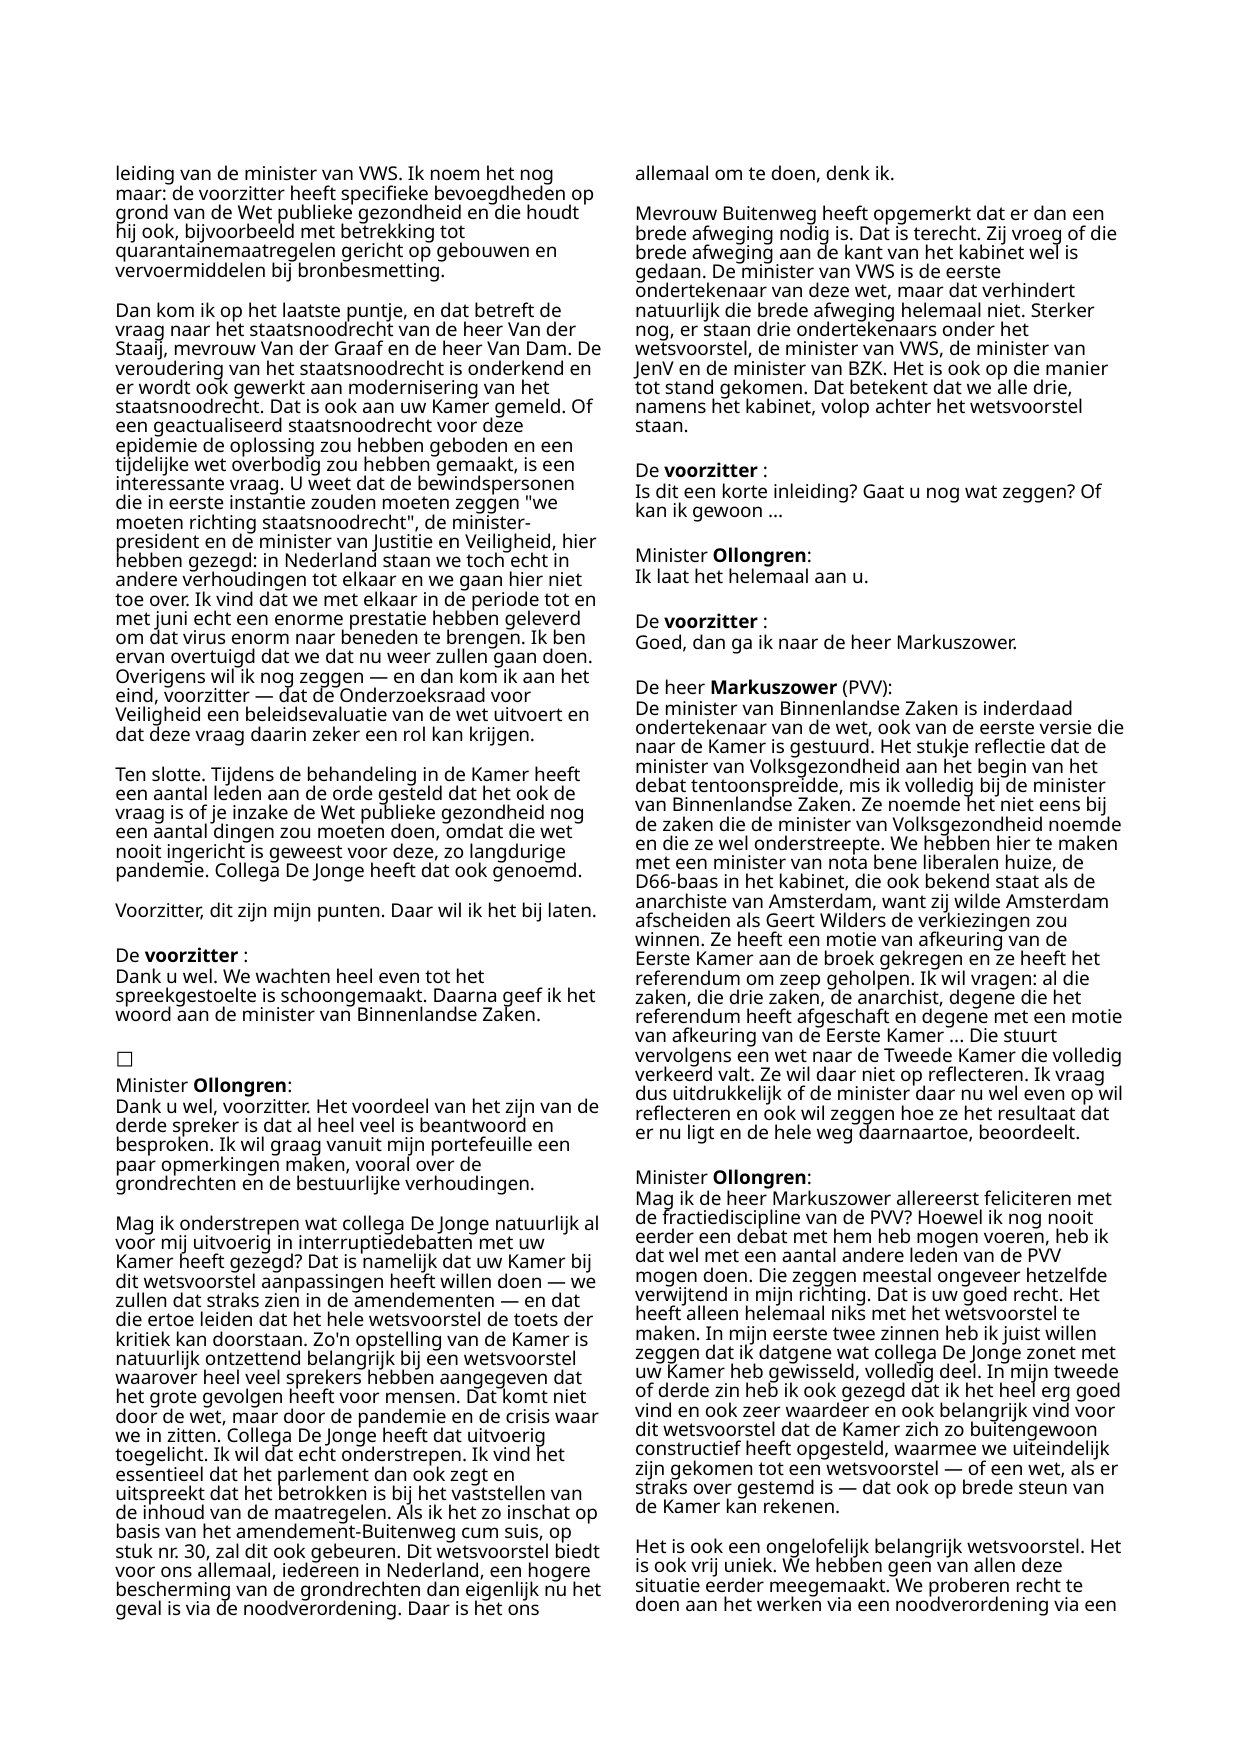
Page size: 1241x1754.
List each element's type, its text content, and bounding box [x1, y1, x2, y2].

text De heer Markuszower (PVV): [635, 674, 1125, 700]
text ⬜ [115, 1046, 605, 1072]
text Ik laat het helemaal aan u. [635, 568, 1125, 587]
text Ten slotte. Tijdens de behandeling in de Kamer heeft een aantal leden aan de orde gesteld dat het ook de vraag is of je inzake de Wet publieke gezondheid nog een aantal dingen zou moeten doen, omdat die wet nooit ingericht is geweest voor deze, zo langdurige pandemie. Collega De Jonge heeft dat ook genoemd. [115, 766, 605, 881]
text Het is ook een ongelofelijk belangrijk wetsvoorstel. Het is ook vrij uniek. We hebben geen van allen deze situatie eerder meegemaakt. We proberen recht te doen aan het werken via een noodverordening via een [635, 1538, 1125, 1615]
text Dan kom ik op het laatste puntje, en dat betreft de vraag naar het staatsnoodrecht van de heer Van der Staaij, mevrouw Van der Graaf en de heer Van Dam. De veroudering van het staatsnoodrecht is onderkend en er wordt ook gewerkt aan modernisering van het staatsnoodrecht. Dat is ook aan uw Kamer gemeld. Of een geactualiseerd staatsnoodrecht voor deze epidemie de oplossing zou hebben geboden en een tijdelijke wet overbodig zou hebben gemaakt, is een interessante vraag. U weet dat de bewindspersonen die in eerste instantie zouden moeten zeggen "we moeten richting staatsnoodrecht", de minister-president en de minister van Justitie en Veiligheid, hier hebben gezegd: in Nederland staan we toch echt in andere verhoudingen tot elkaar en we gaan hier niet toe over. Ik vind dat we met elkaar in de periode tot en met juni echt een enorme prestatie hebben geleverd om dat virus enorm naar beneden te brengen. Ik ben ervan overtuigd dat we dat nu weer zullen gaan doen. Overigens wil ik nog zeggen — en dan kom ik aan het eind, voorzitter — dat de Onderzoeksraad voor Veiligheid een beleidsevaluatie van de wet uitvoert en dat deze vraag daarin zeker een rol kan krijgen. [115, 302, 605, 745]
text Dank u wel, voorzitter. Het voordeel van het zijn van de derde spreker is dat al heel veel is beantwoord en besproken. Ik wil graag vanuit mijn portefeuille een paar opmerkingen maken, vooral over de grondrechten en de bestuurlijke verhoudingen. [115, 1098, 605, 1194]
text Mag ik onderstrepen wat collega De Jonge natuurlijk al voor mij uitvoerig in interruptiedebatten met uw Kamer heeft gezegd? Dat is namelijk dat uw Kamer bij dit wetsvoorstel aanpassingen heeft willen doen — we zullen dat straks zien in de amendementen — en dat die ertoe leiden dat het hele wetsvoorstel de toets der kritiek kan doorstaan. Zo'n opstelling van de Kamer is natuurlijk ontzettend belangrijk bij een wetsvoorstel waarover heel veel sprekers hebben aangegeven dat het grote gevolgen heeft voor mensen. Dat komt niet door de wet, maar door de pandemie en de crisis waar we in zitten. Collega De Jonge heeft dat uitvoerig toegelicht. Ik wil dat echt onderstrepen. Ik vind het essentieel dat het parlement dan ook zegt en uitspreekt dat het betrokken is bij het vaststellen van de inhoud van de maatregelen. Als ik het zo inschat op basis van het amendement-Buitenweg cum suis, op stuk nr. 30, zal dit ook gebeuren. Dit wetsvoorstel biedt voor ons allemaal, iedereen in Nederland, een hogere bescherming van de grondrechten dan eigenlijk nu het geval is via de noodverordening. Daar is het ons [115, 1215, 605, 1620]
text Minister Ollongren: [635, 542, 1125, 568]
text allemaal om te doen, denk ik. [635, 165, 1125, 184]
text Goed, dan ga ik naar de heer Markuszower. [635, 634, 1125, 653]
text De voorzitter : [115, 942, 605, 968]
text Voorzitter, dit zijn mijn punten. Daar wil ik het bij laten. [115, 902, 605, 921]
text Minister Ollongren: [635, 1164, 1125, 1190]
text De minister van Binnenlandse Zaken is inderdaad ondertekenaar van de wet, ook van de eerste versie die naar de Kamer is gestuurd. Het stukje reflectie dat de minister van Volksgezondheid aan het begin van het debat tentoonspreidde, mis ik volledig bij de minister van Binnenlandse Zaken. Ze noemde het niet eens bij de zaken die de minister van Volksgezondheid noemde en die ze wel onderstreepte. We hebben hier te maken met een minister van nota bene liberalen huize, de D66-baas in het kabinet, die ook bekend staat als de anarchiste van Amsterdam, want zij wilde Amsterdam afscheiden als Geert Wilders de verkiezingen zou winnen. Ze heeft een motie van afkeuring van de Eerste Kamer aan de broek gekregen en ze heeft het referendum om zeep geholpen. Ik wil vragen: al die zaken, die drie zaken, de anarchist, degene die het referendum heeft afgeschaft en degene met een motie van afkeuring van de Eerste Kamer ... Die stuurt vervolgens een wet naar de Tweede Kamer die volledig verkeerd valt. Ze wil daar niet op reflecteren. Ik vraag dus uitdrukkelijk of de minister daar nu wel even op wil reflecteren en ook wil zeggen hoe ze het resultaat dat er nu ligt en de hele weg daarnaartoe, beoordeelt. [635, 700, 1125, 1143]
text Mevrouw Buitenweg heeft opgemerkt dat er dan een brede afweging nodig is. Dat is terecht. Zij vroeg of die brede afweging aan de kant van het kabinet wel is gedaan. De minister van VWS is de eerste ondertekenaar van deze wet, maar dat verhindert natuurlijk die brede afweging helemaal niet. Sterker nog, er staan drie ondertekenaars onder het wetsvoorstel, de minister van VWS, de minister van JenV en de minister van BZK. Het is ook op die manier tot stand gekomen. Dat betekent dat we alle drie, namens het kabinet, volop achter het wetsvoorstel staan. [635, 205, 1125, 437]
text Mag ik de heer Markuszower allereerst feliciteren met de fractiediscipline van de PVV? Hoewel ik nog nooit eerder een debat met hem heb mogen voeren, heb ik dat wel met een aantal andere leden van de PVV mogen doen. Die zeggen meestal ongeveer hetzelfde verwijtend in mijn richting. Dat is uw goed recht. Het heeft alleen helemaal niks met het wetsvoorstel te maken. In mijn eerste twee zinnen heb ik juist willen zeggen dat ik datgene wat collega De Jonge zonet met uw Kamer heb gewisseld, volledig deel. In mijn tweede of derde zin heb ik ook gezegd dat ik het heel erg goed vind en ook zeer waardeer en ook belangrijk vind voor dit wetsvoorstel dat de Kamer zich zo buitengewoon constructief heeft opgesteld, waarmee we uiteindelijk zijn gekomen tot een wetsvoorstel — of een wet, als er straks over gestemd is — dat ook op brede steun van de Kamer kan rekenen. [635, 1190, 1125, 1517]
text De voorzitter : [635, 608, 1125, 634]
text Minister Ollongren: [115, 1072, 605, 1098]
text Dank u wel. We wachten heel even tot het spreekgestoelte is schoongemaakt. Daarna geef ik het woord aan de minister van Binnenlandse Zaken. [115, 968, 605, 1026]
text leiding van de minister van VWS. Ik noem het nog maar: de voorzitter heeft specifieke bevoegdheden op grond van de Wet publieke gezondheid en die houdt hij ook, bijvoorbeeld met betrekking tot quarantainemaatregelen gericht op gebouwen en vervoermiddelen bij bronbesmetting. [115, 165, 605, 281]
text De voorzitter : [635, 457, 1125, 483]
text Is dit een korte inleiding? Gaat u nog wat zeggen? Of kan ik gewoon ... [635, 483, 1125, 522]
